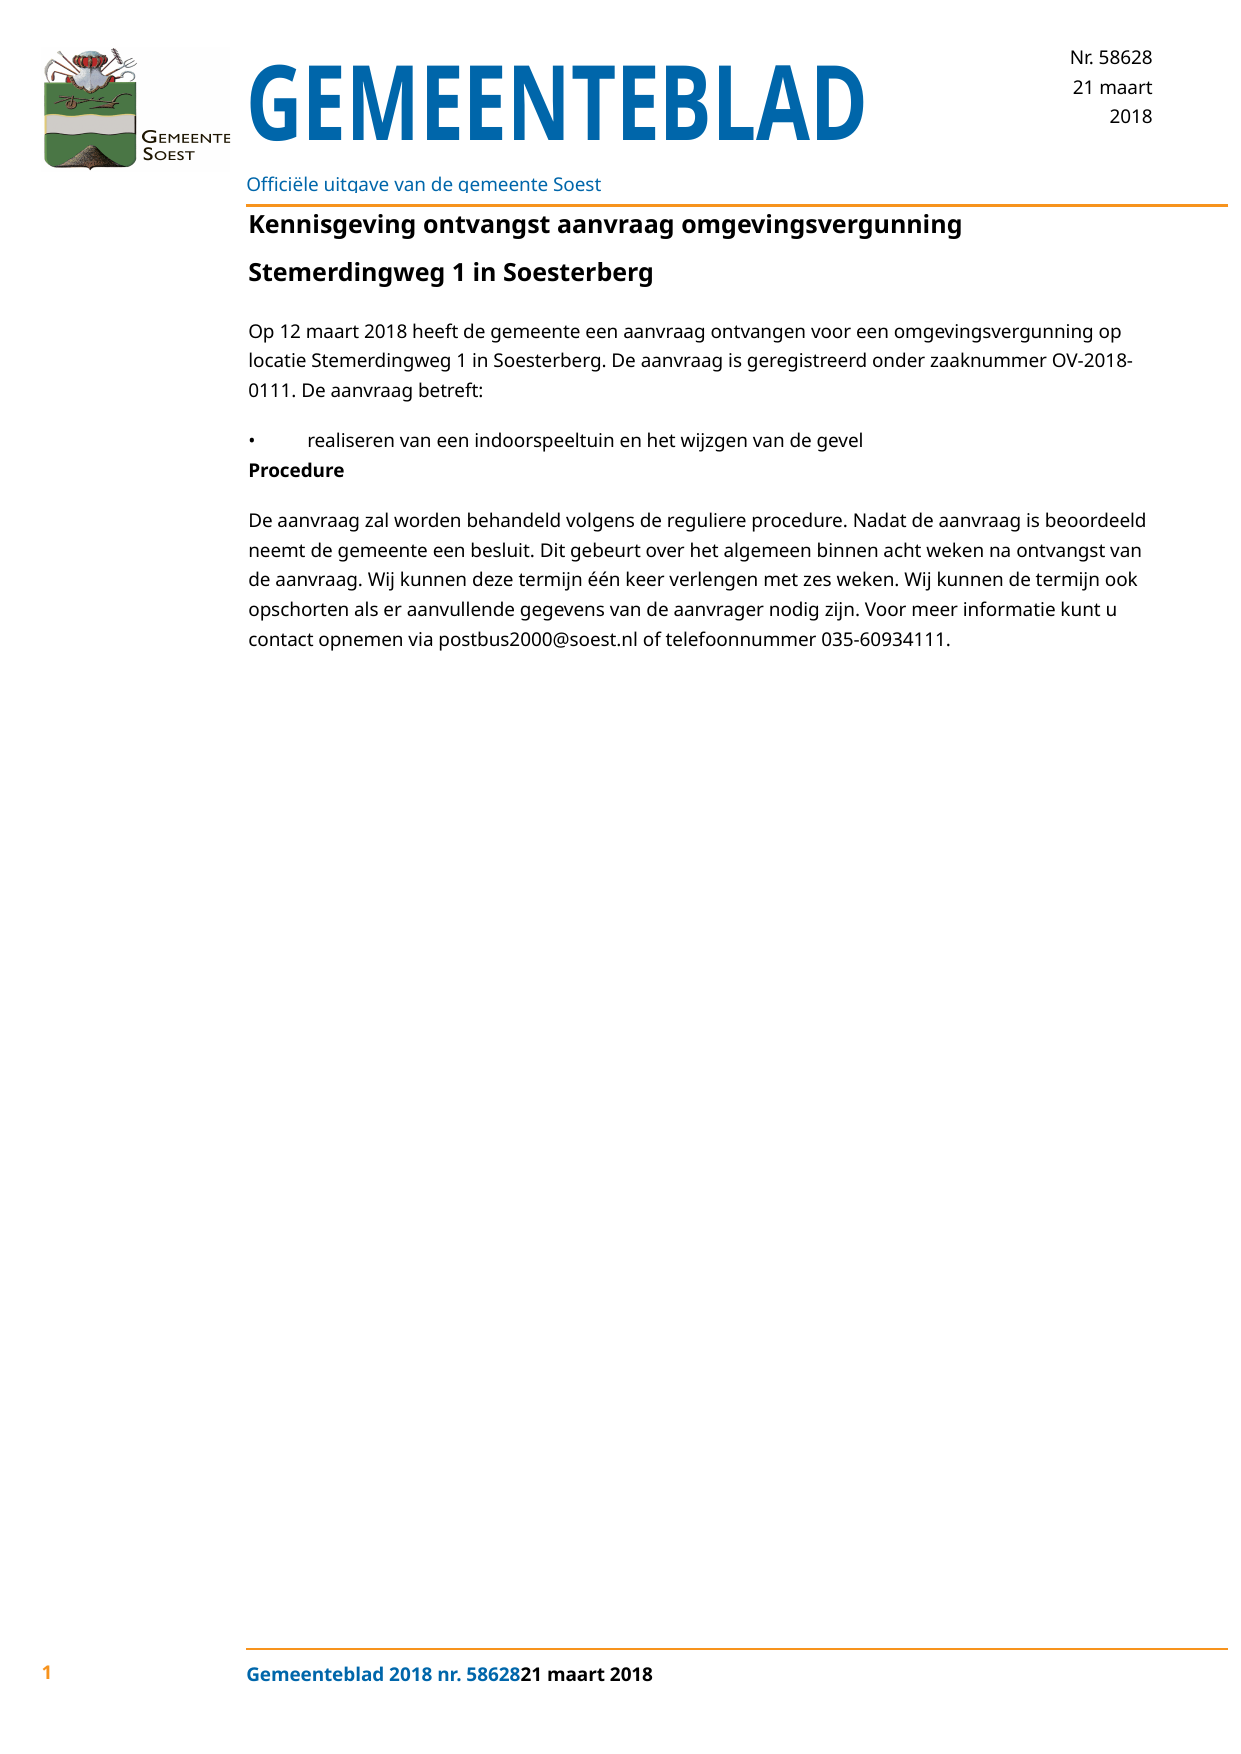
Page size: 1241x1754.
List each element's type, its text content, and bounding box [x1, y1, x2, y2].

text Procedure [248, 457, 1152, 483]
text Op 12 maart 2018 heeft de gemeente een aanvraag ontvangen voor een omgevingsvergunning op locatie Stemerdingweg 1 in Soesterberg. De aanvraag is geregistreerd onder zaaknummer OV-2018-0111. De aanvraag betreft: [248, 318, 1152, 403]
list realiseren van een indoorspeeltuin en het wijzgen van de gevel [248, 427, 1152, 453]
text Kennisgeving ontvangst aanvraag omgevingsvergunning Stemerdingweg 1 in Soesterberg [248, 207, 1152, 288]
text De aanvraag zal worden behandeld volgens de reguliere procedure. Nadat de aanvraag is beoordeeld neemt de gemeente een besluit. Dit gebeurt over het algemeen binnen acht weken na ontvangst van de aanvraag. Wij kunnen deze termijn één keer verlengen met zes weken. Wij kunnen de termijn ook opschorten als er aanvullende gegevens van de aanvrager nodig zijn. Voor meer informatie kunt u contact opnemen via postbus2000@soest.nl of telefoonnummer 035-60934111. [248, 507, 1152, 652]
picture [41, 47, 231, 172]
